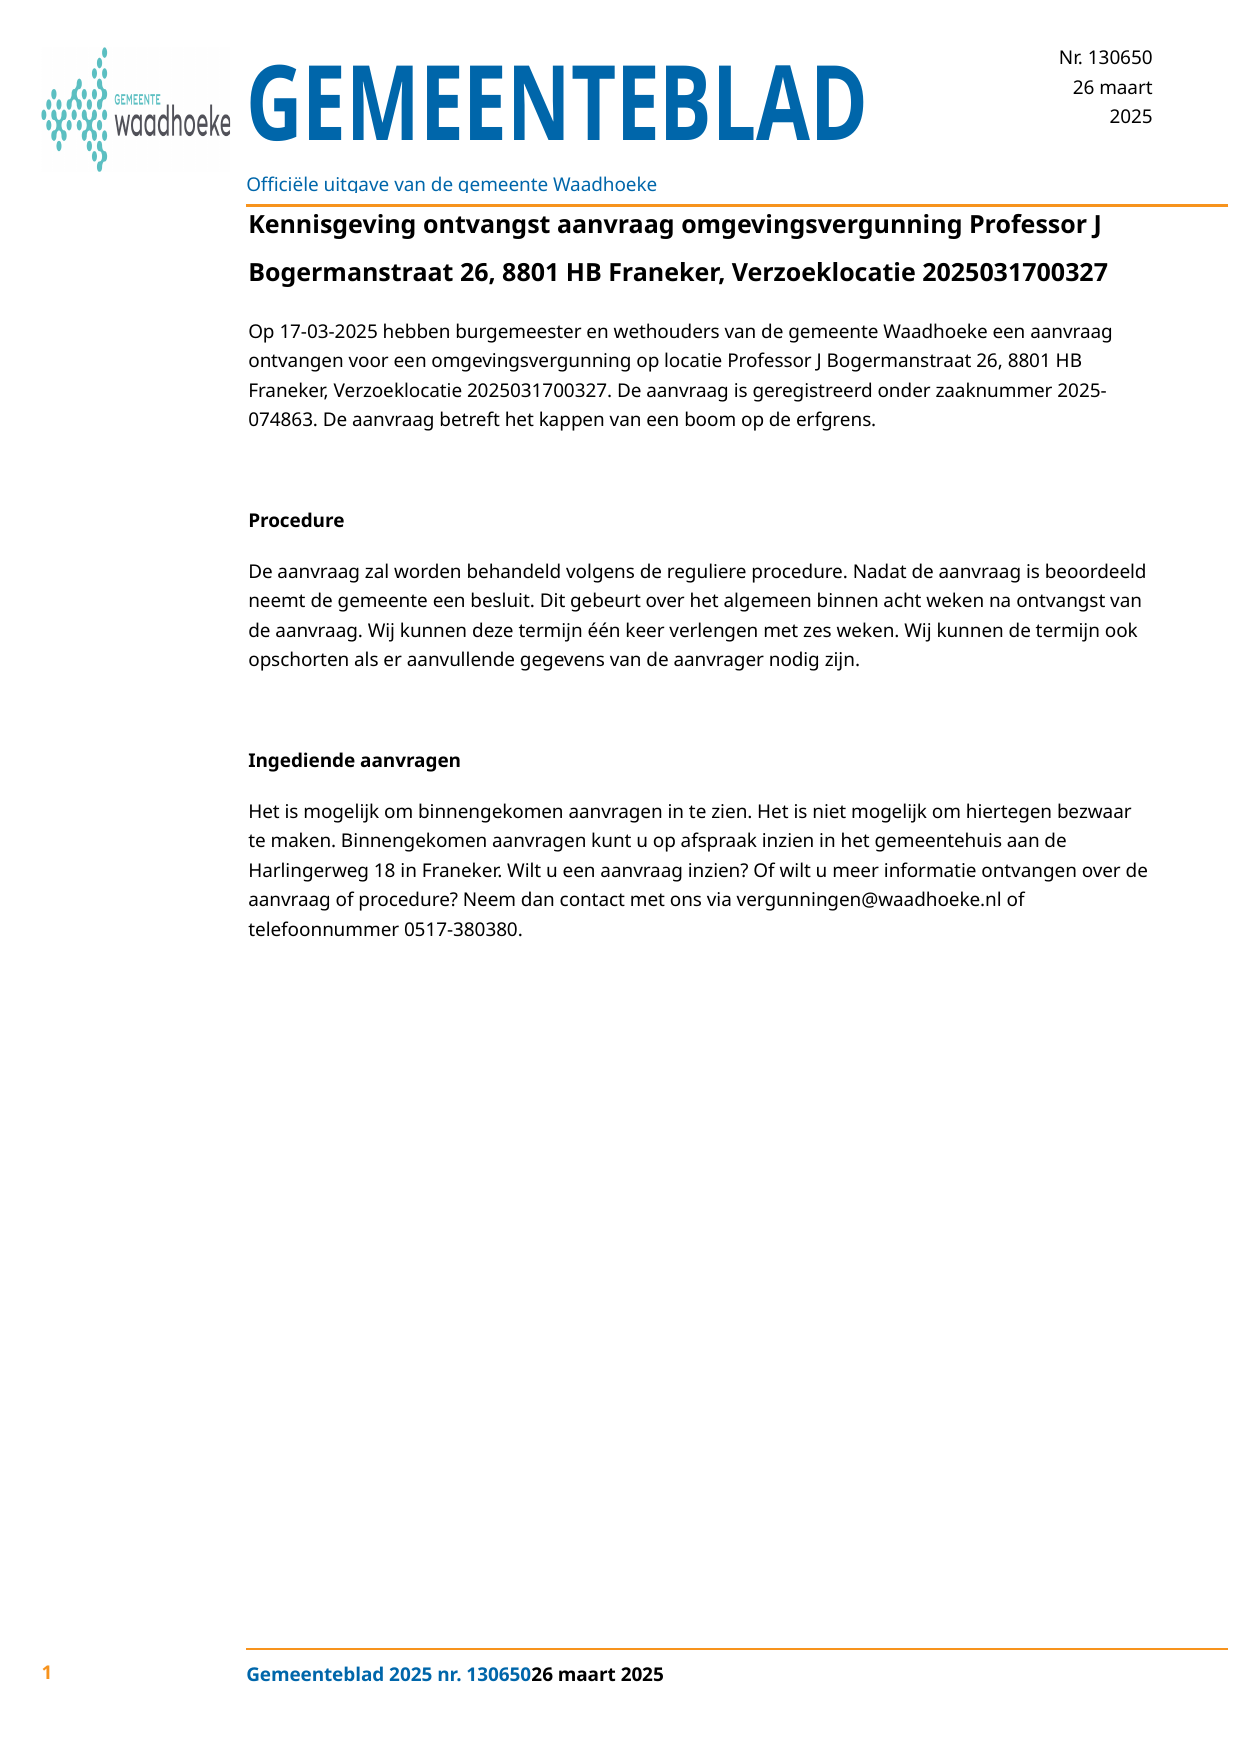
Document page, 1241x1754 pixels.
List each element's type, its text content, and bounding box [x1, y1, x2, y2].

text Procedure [248, 507, 1152, 533]
text Kennisgeving ontvangst aanvraag omgevingsvergunning Professor J Bogermanstraat 26, 8801 HB Franeker, Verzoeklocatie 2025031700327 [248, 207, 1152, 288]
text Ingediende aanvragen [248, 747, 1152, 773]
picture [41, 47, 231, 172]
text Op 17-03-2025 hebben burgemeester en wethouders van de gemeente Waadhoeke een aanvraag ontvangen voor een omgevingsvergunning op locatie Professor J Bogermanstraat 26, 8801 HB Franeker, Verzoeklocatie 2025031700327. De aanvraag is geregistreerd onder zaaknummer 2025-074863. De aanvraag betreft het kappen van een boom op de erfgrens. [248, 318, 1152, 432]
text De aanvraag zal worden behandeld volgens de reguliere procedure. Nadat de aanvraag is beoordeeld neemt de gemeente een besluit. Dit gebeurt over het algemeen binnen acht weken na ontvangst van de aanvraag. Wij kunnen deze termijn één keer verlengen met zes weken. Wij kunnen de termijn ook opschorten als er aanvullende gegevens van de aanvrager nodig zijn. [248, 558, 1152, 672]
text Het is mogelijk om binnengekomen aanvragen in te zien. Het is niet mogelijk om hiertegen bezwaar te maken. Binnengekomen aanvragen kunt u op afspraak inzien in het gemeentehuis aan de Harlingerweg 18 in Franeker. Wilt u een aanvraag inzien? Of wilt u meer informatie ontvangen over de aanvraag of procedure? Neem dan contact met ons via vergunningen@waadhoeke.nl of telefoonnummer 0517-380380. [248, 798, 1152, 942]
